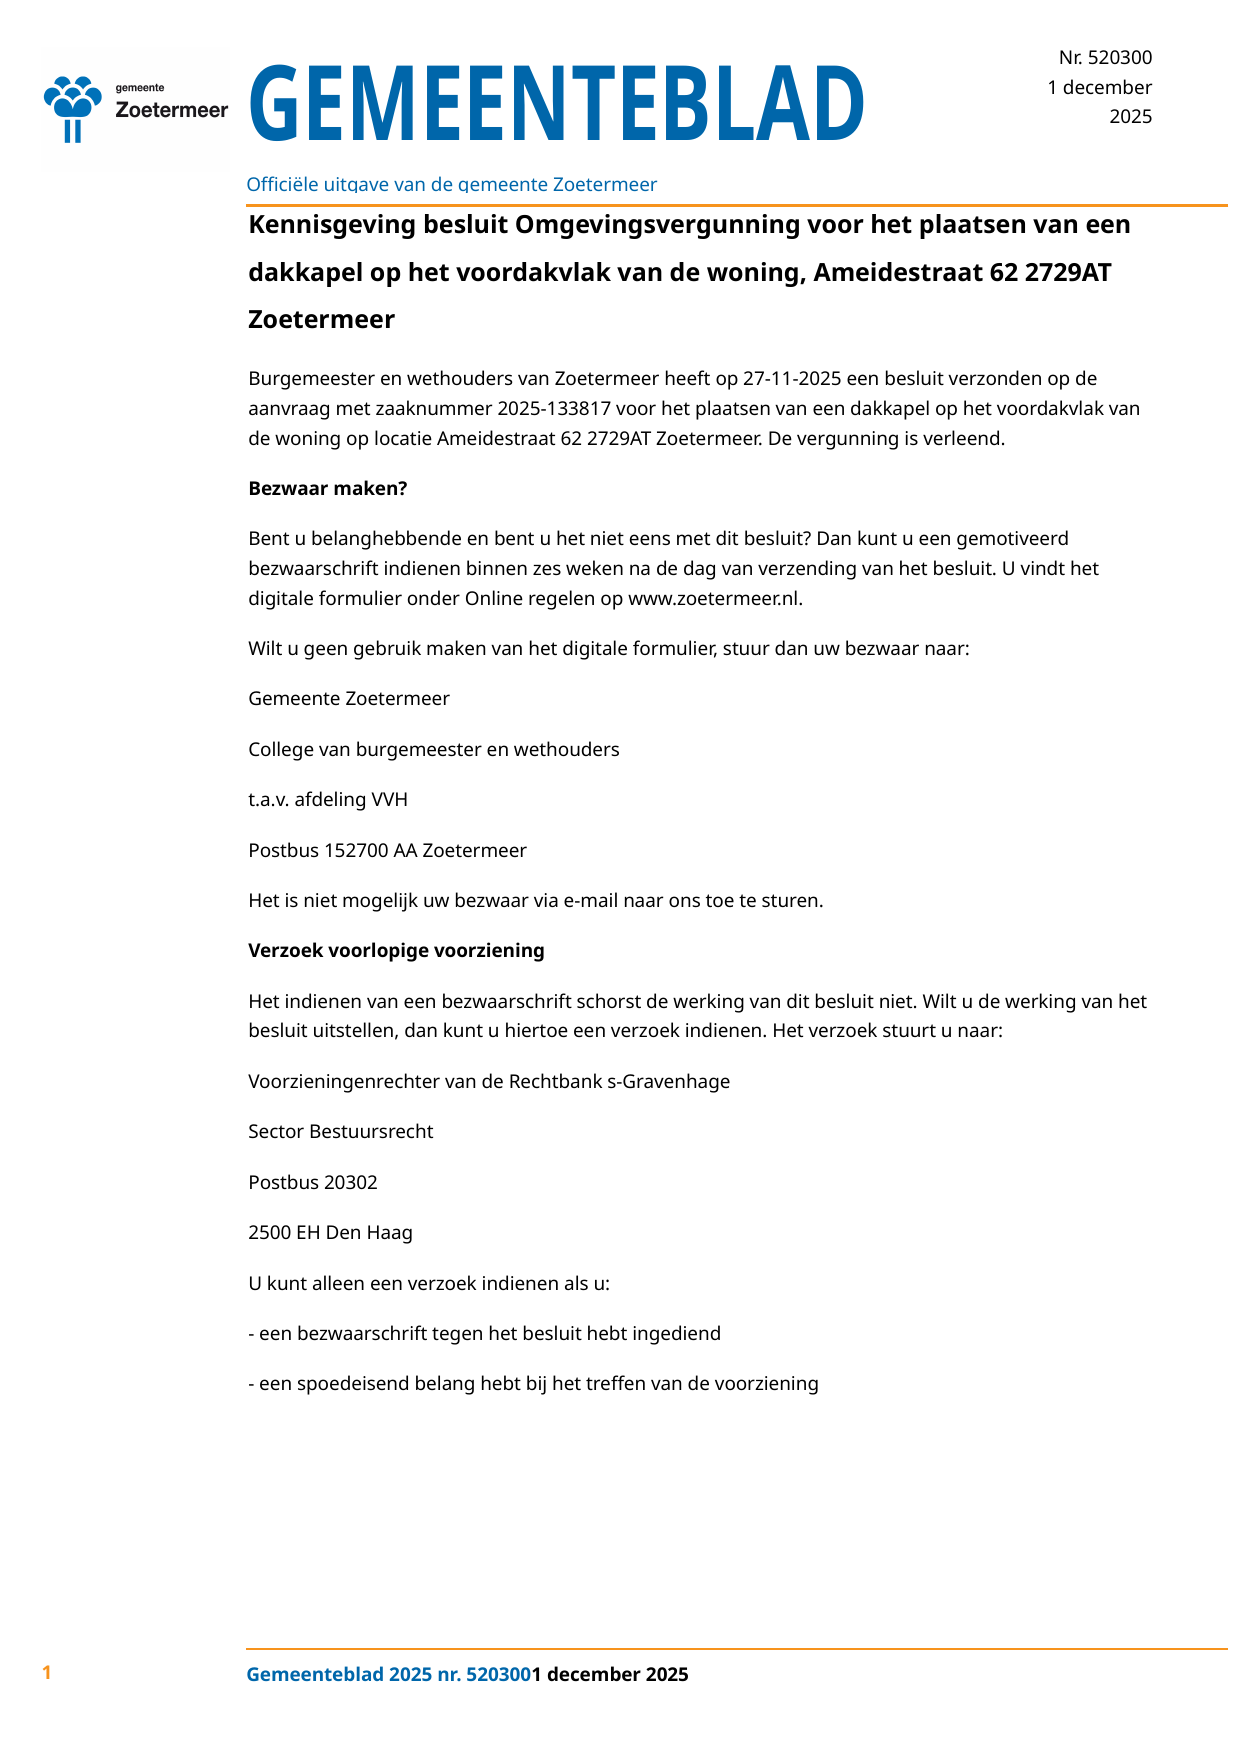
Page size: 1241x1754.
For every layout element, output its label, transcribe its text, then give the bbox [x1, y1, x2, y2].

text Wilt u geen gebruik maken van het digitale formulier, stuur dan uw bezwaar naar: [248, 635, 1152, 661]
text Postbus 20302 [248, 1169, 1152, 1194]
text Postbus 152700 AA Zoetermeer [248, 837, 1152, 862]
text t.a.v. afdeling VVH [248, 786, 1152, 812]
text Sector Bestuursrecht [248, 1118, 1152, 1144]
text Gemeente Zoetermeer [248, 686, 1152, 711]
text Voorzieningenrechter van de Rechtbank s-Gravenhage [248, 1068, 1152, 1094]
text Burgemeester en wethouders van Zoetermeer heeft op 27-11-2025 een besluit verzonden op de aanvraag met zaaknummer 2025-133817 voor het plaatsen van een dakkapel op het voordakvlak van de woning op locatie Ameidestraat 62 2729AT Zoetermeer. De vergunning is verleend. [248, 366, 1152, 450]
text 2500 EH Den Haag [248, 1219, 1152, 1245]
text Verzoek voorlopige voorziening [248, 938, 1152, 963]
text College van burgemeester en wethouders [248, 736, 1152, 762]
text U kunt alleen een verzoek indienen als u: [248, 1270, 1152, 1295]
text Bent u belanghebbende en bent u het niet eens met dit besluit? Dan kunt u een gemotiveerd bezwaarschrift indienen binnen zes weken na de dag van verzending van het besluit. U vindt het digitale formulier onder Online regelen op www.zoetermeer.nl. [248, 526, 1152, 610]
text Bezwaar maken? [248, 475, 1152, 501]
text Het is niet mogelijk uw bezwaar via e-mail naar ons toe te sturen. [248, 887, 1152, 913]
text - een spoedeisend belang hebt bij het treffen van de voorziening [248, 1371, 1152, 1396]
text - een bezwaarschrift tegen het besluit hebt ingediend [248, 1320, 1152, 1346]
text Het indienen van een bezwaarschrift schorst de werking van dit besluit niet. Wilt u de werking van het besluit uitstellen, dan kunt u hiertoe een verzoek indienen. Het verzoek stuurt u naar: [248, 988, 1152, 1043]
text Kennisgeving besluit Omgevingsvergunning voor het plaatsen van een dakkapel op het voordakvlak van de woning, Ameidestraat 62 2729AT Zoetermeer [248, 207, 1152, 336]
picture [41, 47, 231, 172]
